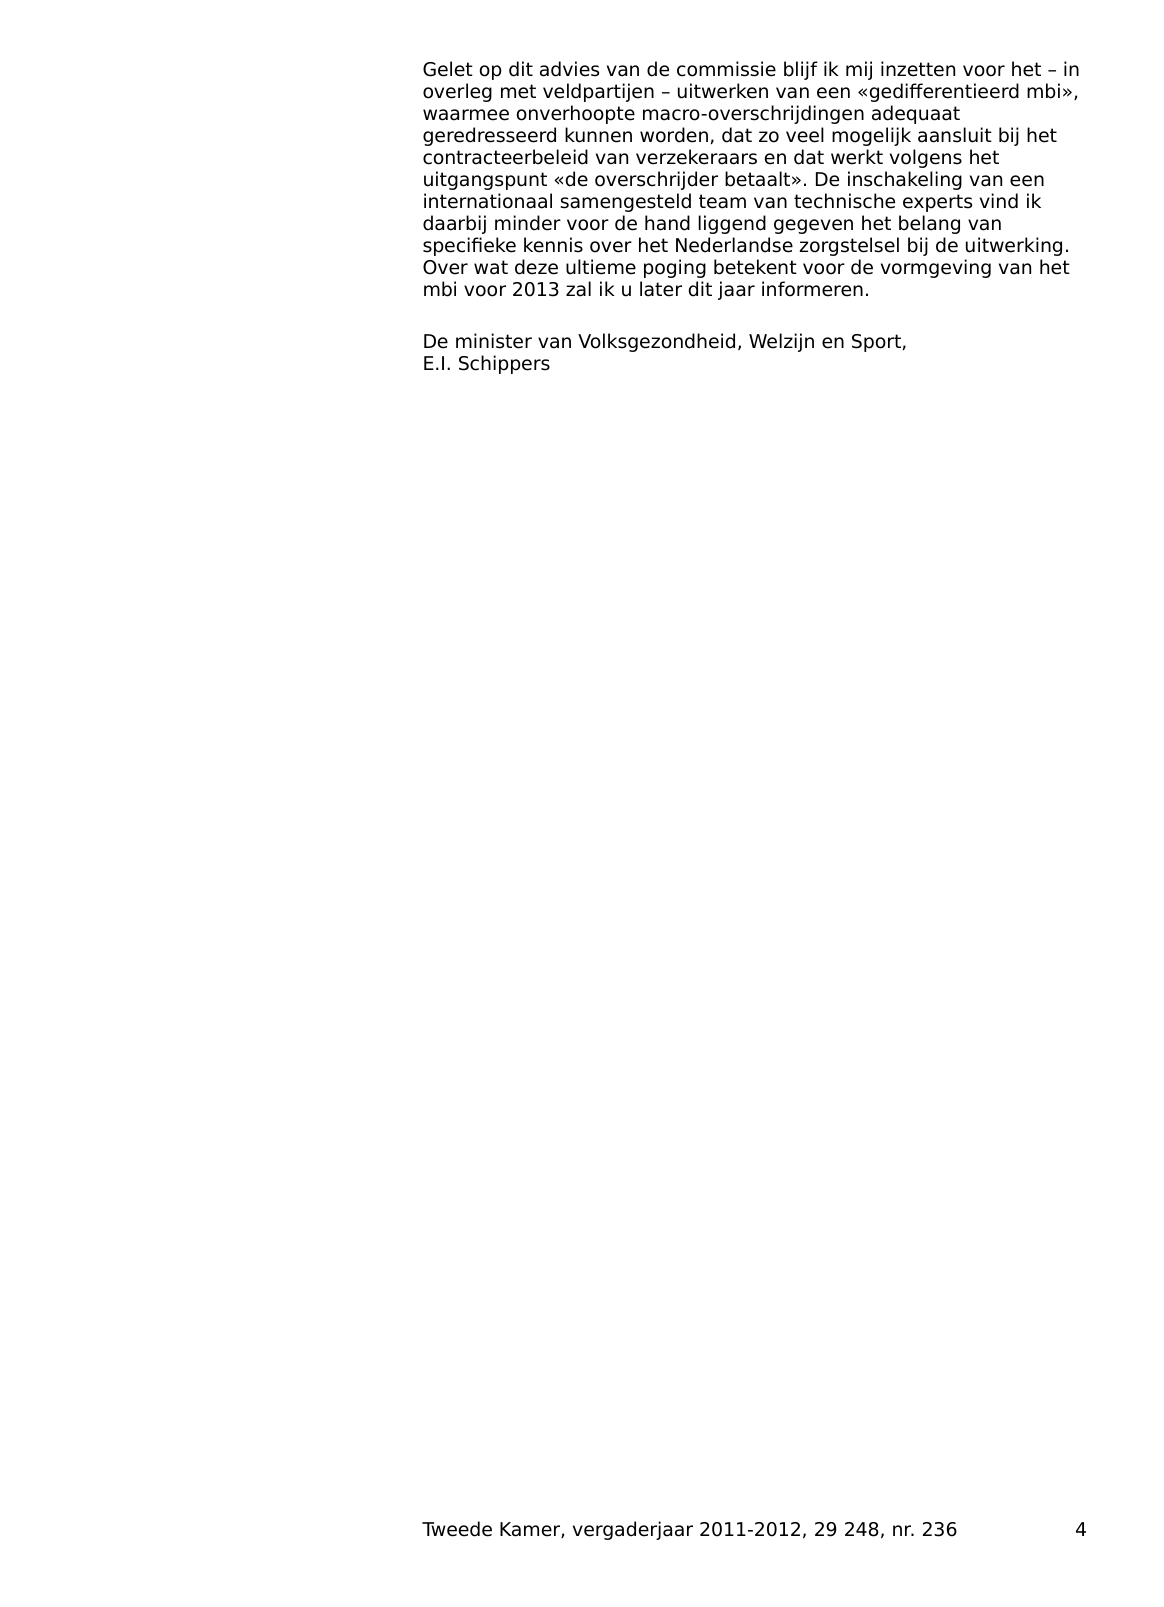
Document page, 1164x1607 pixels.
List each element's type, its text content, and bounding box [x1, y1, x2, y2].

text De minister van Volksgezondheid, Welzijn en Sport, E.I. Schippers [422, 331, 1087, 375]
text Gelet op dit advies van de commissie blijf ik mij inzetten voor het – in overleg met veldpartijen – uitwerken van een «gedifferentieerd mbi», waarmee onverhoopte macro-overschrijdingen adequaat geredresseerd kunnen worden, dat zo veel mogelijk aansluit bij het contracteerbeleid van verzekeraars en dat werkt volgens het uitgangspunt «de overschrijder betaalt». De inschakeling van een internationaal samengesteld team van technische experts vind ik daarbij minder voor de hand liggend gegeven het belang van specifieke kennis over het Nederlandse zorgstelsel bij de uitwerking. Over wat deze ultieme poging betekent voor de vormgeving van het mbi voor 2013 zal ik u later dit jaar informeren. [422, 59, 1087, 301]
